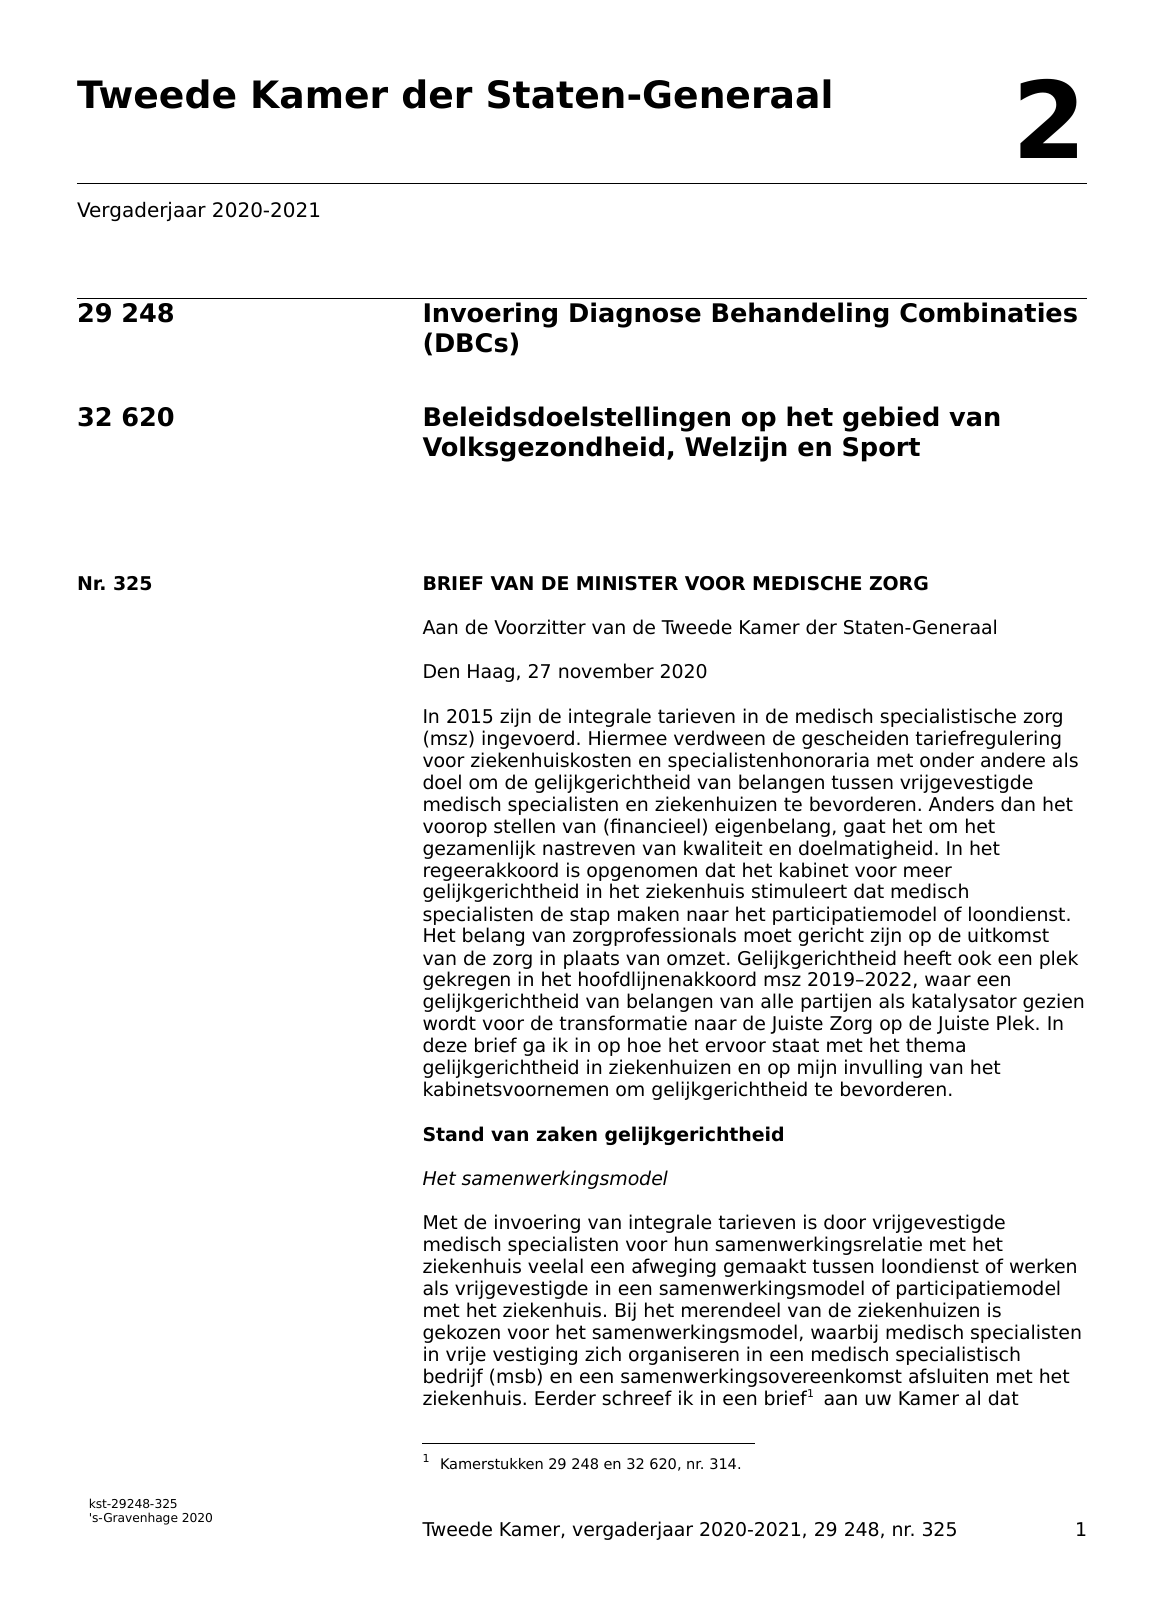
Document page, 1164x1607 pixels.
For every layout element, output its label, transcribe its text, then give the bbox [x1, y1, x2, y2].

text 's-Gravenhage 2020 [88, 1511, 323, 1525]
table_cell Vergaderjaar 2020-2021 [77, 184, 1087, 298]
text In 2015 zijn de integrale tarieven in de medisch specialistische zorg (msz) ingevoerd. Hiermee verdween de gescheiden tariefregulering voor ziekenhuiskosten en specialistenhonoraria met onder andere als doel om de gelijkgerichtheid van belangen tussen vrijgevestigde medisch specialisten en ziekenhuizen te bevorderen. Anders dan het voorop stellen van (financieel) eigenbelang, gaat het om het gezamenlijk nastreven van kwaliteit en doelmatigheid. In het regeerakkoord is opgenomen dat het kabinet voor meer gelijkgerichtheid in het ziekenhuis stimuleert dat medisch specialisten de stap maken naar het participatiemodel of loondienst. Het belang van zorgprofessionals moet gericht zijn op de uitkomst van de zorg in plaats van omzet. Gelijkgerichtheid heeft ook een plek gekregen in het hoofdlijnenakkoord msz 2019–2022, waar een gelijkgerichtheid van belangen van alle partijen als katalysator gezien wordt voor de transformatie naar de Juiste Zorg op de Juiste Plek. In deze brief ga ik in op hoe het ervoor staat met het thema gelijkgerichtheid in ziekenhuizen en op mijn invulling van het kabinetsvoornemen om gelijkgerichtheid te bevorderen. [422, 706, 1087, 1101]
text Den Haag, 27 november 2020 [422, 661, 1087, 683]
subtitle 29 248 Invoering Diagnose Behandeling Combinaties (DBCs) [77, 299, 1087, 358]
subtitle Stand van zaken gelijkgerichtheid [422, 1123, 1087, 1145]
text Met de invoering van integrale tarieven is door vrijgevestigde medisch specialisten voor hun samenwerkingsrelatie met het ziekenhuis veelal een afweging gemaakt tussen loondienst of werken als vrijgevestigde in een samenwerkingsmodel of participatiemodel met het ziekenhuis. Bij het merendeel van de ziekenhuizen is gekozen voor het samenwerkingsmodel, waarbij medisch specialisten in vrije vestiging zich organiseren in een medisch specialistisch bedrijf (msb) en een samenwerkingsovereenkomst afsluiten met het ziekenhuis. Eerder schreef ik in een brief aan uw Kamer al dat [422, 1212, 1087, 1409]
table_header 2 [886, 59, 1087, 183]
subtitle 32 620 Beleidsdoelstellingen op het gebied van Volksgezondheid, Welzijn en Sport [77, 403, 1087, 462]
text kst-29248-325 [88, 1497, 323, 1511]
subtitle Het samenwerkingsmodel [422, 1168, 1087, 1189]
text Aan de Voorzitter van de Tweede Kamer der Staten-Generaal [422, 617, 1087, 639]
text Kamerstukken 29 248 en 32 620, nr. 314. [422, 1452, 1087, 1474]
table_header Tweede Kamer der Staten-Generaal [77, 59, 886, 183]
subtitle Nr. 325 BRIEF VAN DE MINISTER VOOR MEDISCHE ZORG [77, 573, 1087, 595]
